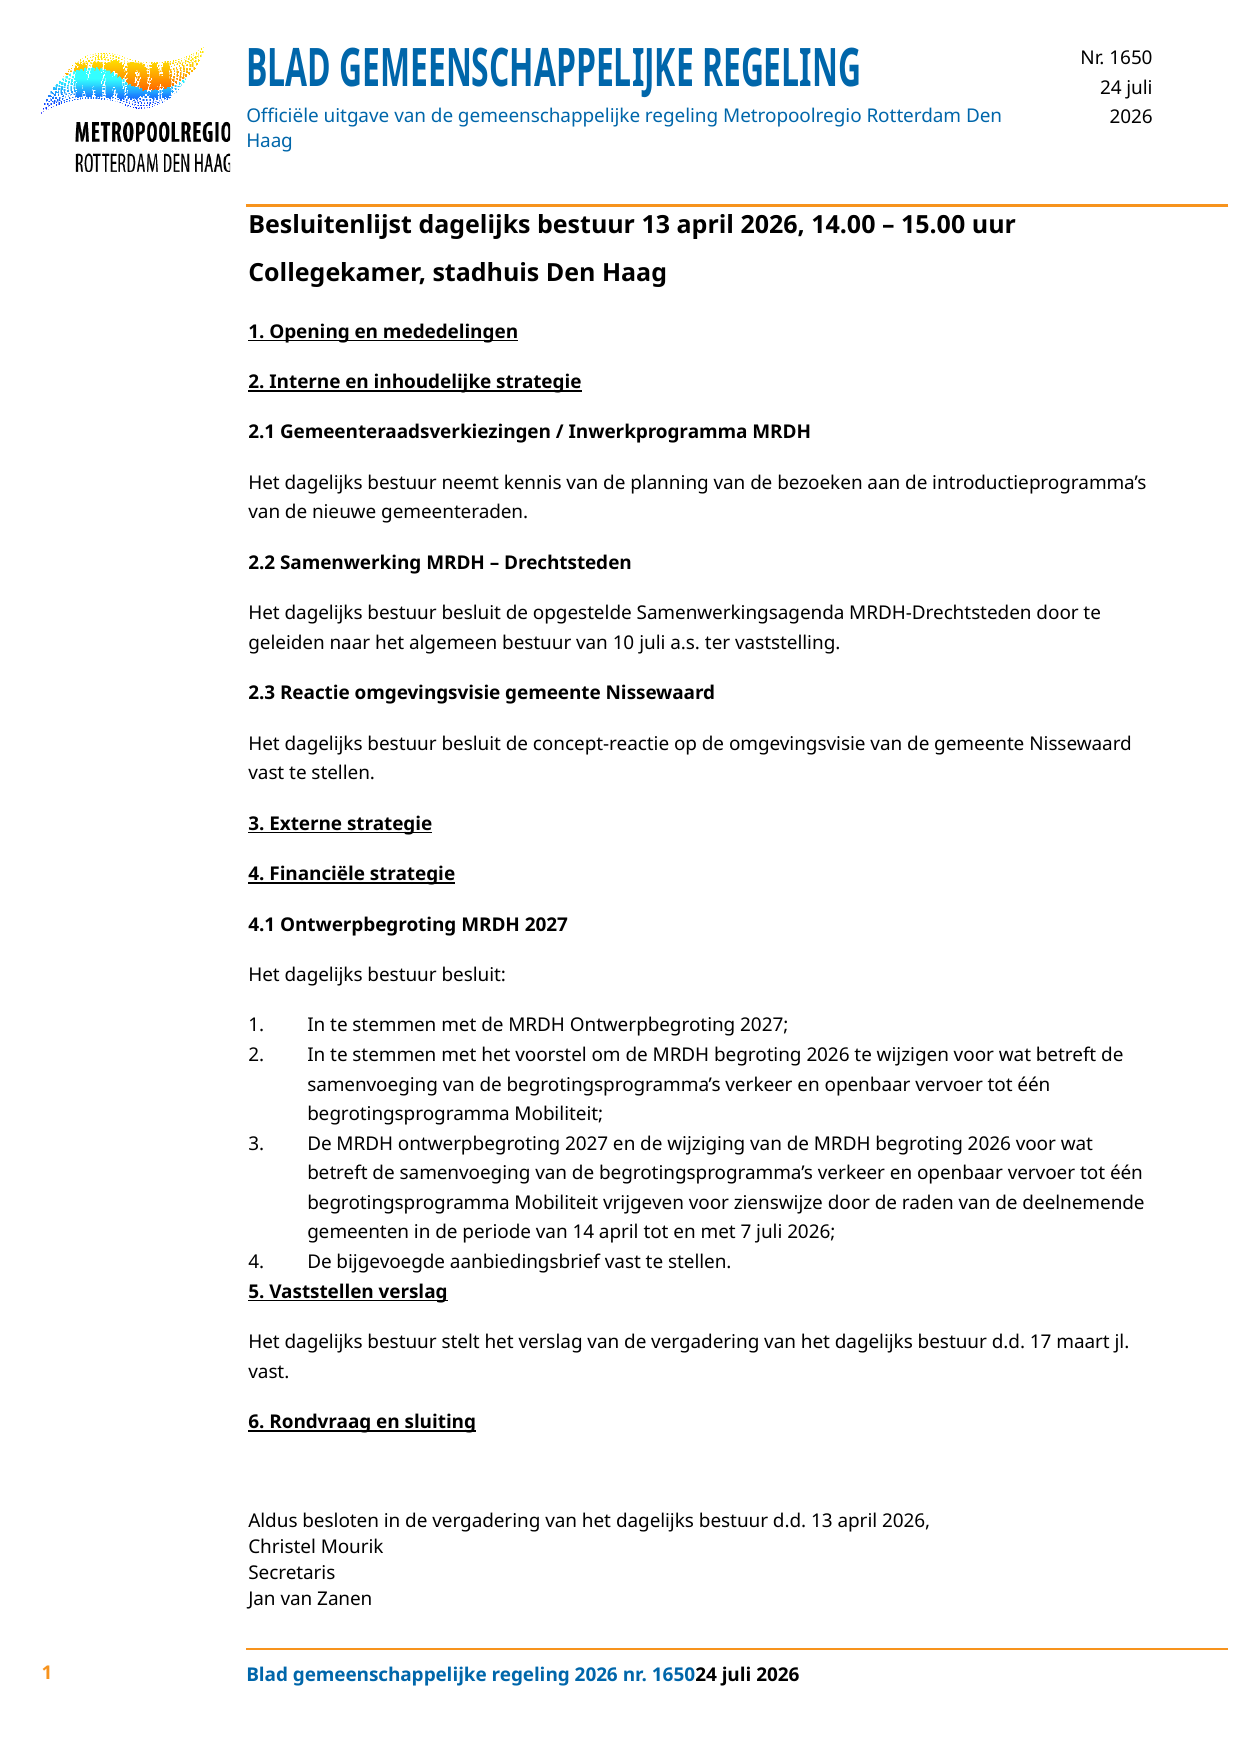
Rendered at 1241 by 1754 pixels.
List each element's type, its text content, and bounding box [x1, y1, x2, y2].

text Secretaris [248, 1559, 1152, 1585]
list De bijgevoegde aanbiedingsbrief vast te stellen. [248, 1248, 1152, 1274]
text 2.2 Samenwerking MRDH – Drechtsteden [248, 549, 1152, 575]
picture [41, 47, 231, 172]
text Besluitenlijst dagelijks bestuur 13 april 2026, 14.00 – 15.00 uur Collegekamer, stadhuis Den Haag [248, 207, 1152, 288]
text Het dagelijks bestuur stelt het verslag van de vergadering van het dagelijks bestuur d.d. 17 maart jl. vast. [248, 1328, 1152, 1384]
text Christel Mourik [248, 1533, 1152, 1559]
text 3. Externe strategie [248, 810, 1152, 836]
text 4. Financiële strategie [248, 860, 1152, 886]
text 6. Rondvraag en sluiting [248, 1408, 1152, 1434]
list In te stemmen met de MRDH Ontwerpbegroting 2027; [248, 1012, 1152, 1037]
text Aldus besloten in de vergadering van het dagelijks bestuur d.d. 13 april 2026, [248, 1508, 1152, 1533]
text Het dagelijks bestuur besluit de opgestelde Samenwerkingsagenda MRDH-Drechtsteden door te geleiden naar het algemeen bestuur van 10 juli a.s. ter vaststelling. [248, 599, 1152, 655]
text 1. Opening en mededelingen [248, 318, 1152, 344]
text 5. Vaststellen verslag [248, 1278, 1152, 1304]
text 2. Interne en inhoudelijke strategie [248, 368, 1152, 394]
text 2.3 Reactie omgevingsvisie gemeente Nissewaard [248, 679, 1152, 705]
text Het dagelijks bestuur besluit de concept-reactie op de omgevingsvisie van de gemeente Nissewaard vast te stellen. [248, 730, 1152, 785]
text Het dagelijks bestuur besluit: [248, 961, 1152, 987]
text Jan van Zanen [248, 1585, 1152, 1611]
text Het dagelijks bestuur neemt kennis van de planning van de bezoeken aan de introductieprogramma’s van de nieuwe gemeenteraden. [248, 469, 1152, 524]
list In te stemmen met het voorstel om de MRDH begroting 2026 te wijzigen voor wat betreft de samenvoeging van de begrotingsprogramma’s verkeer en openbaar vervoer tot één begrotingsprogramma Mobiliteit; [248, 1041, 1152, 1126]
text 2.1 Gemeenteraadsverkiezingen / Inwerkprogramma MRDH [248, 419, 1152, 444]
text 4.1 Ontwerpbegroting MRDH 2027 [248, 911, 1152, 937]
list De MRDH ontwerpbegroting 2027 en de wijziging van de MRDH begroting 2026 voor wat betreft de samenvoeging van de begrotingsprogramma’s verkeer en openbaar vervoer tot één begrotingsprogramma Mobiliteit vrijgeven voor zienswijze door de raden van de deelnemende gemeenten in de periode van 14 april tot en met 7 juli 2026; [248, 1130, 1152, 1244]
